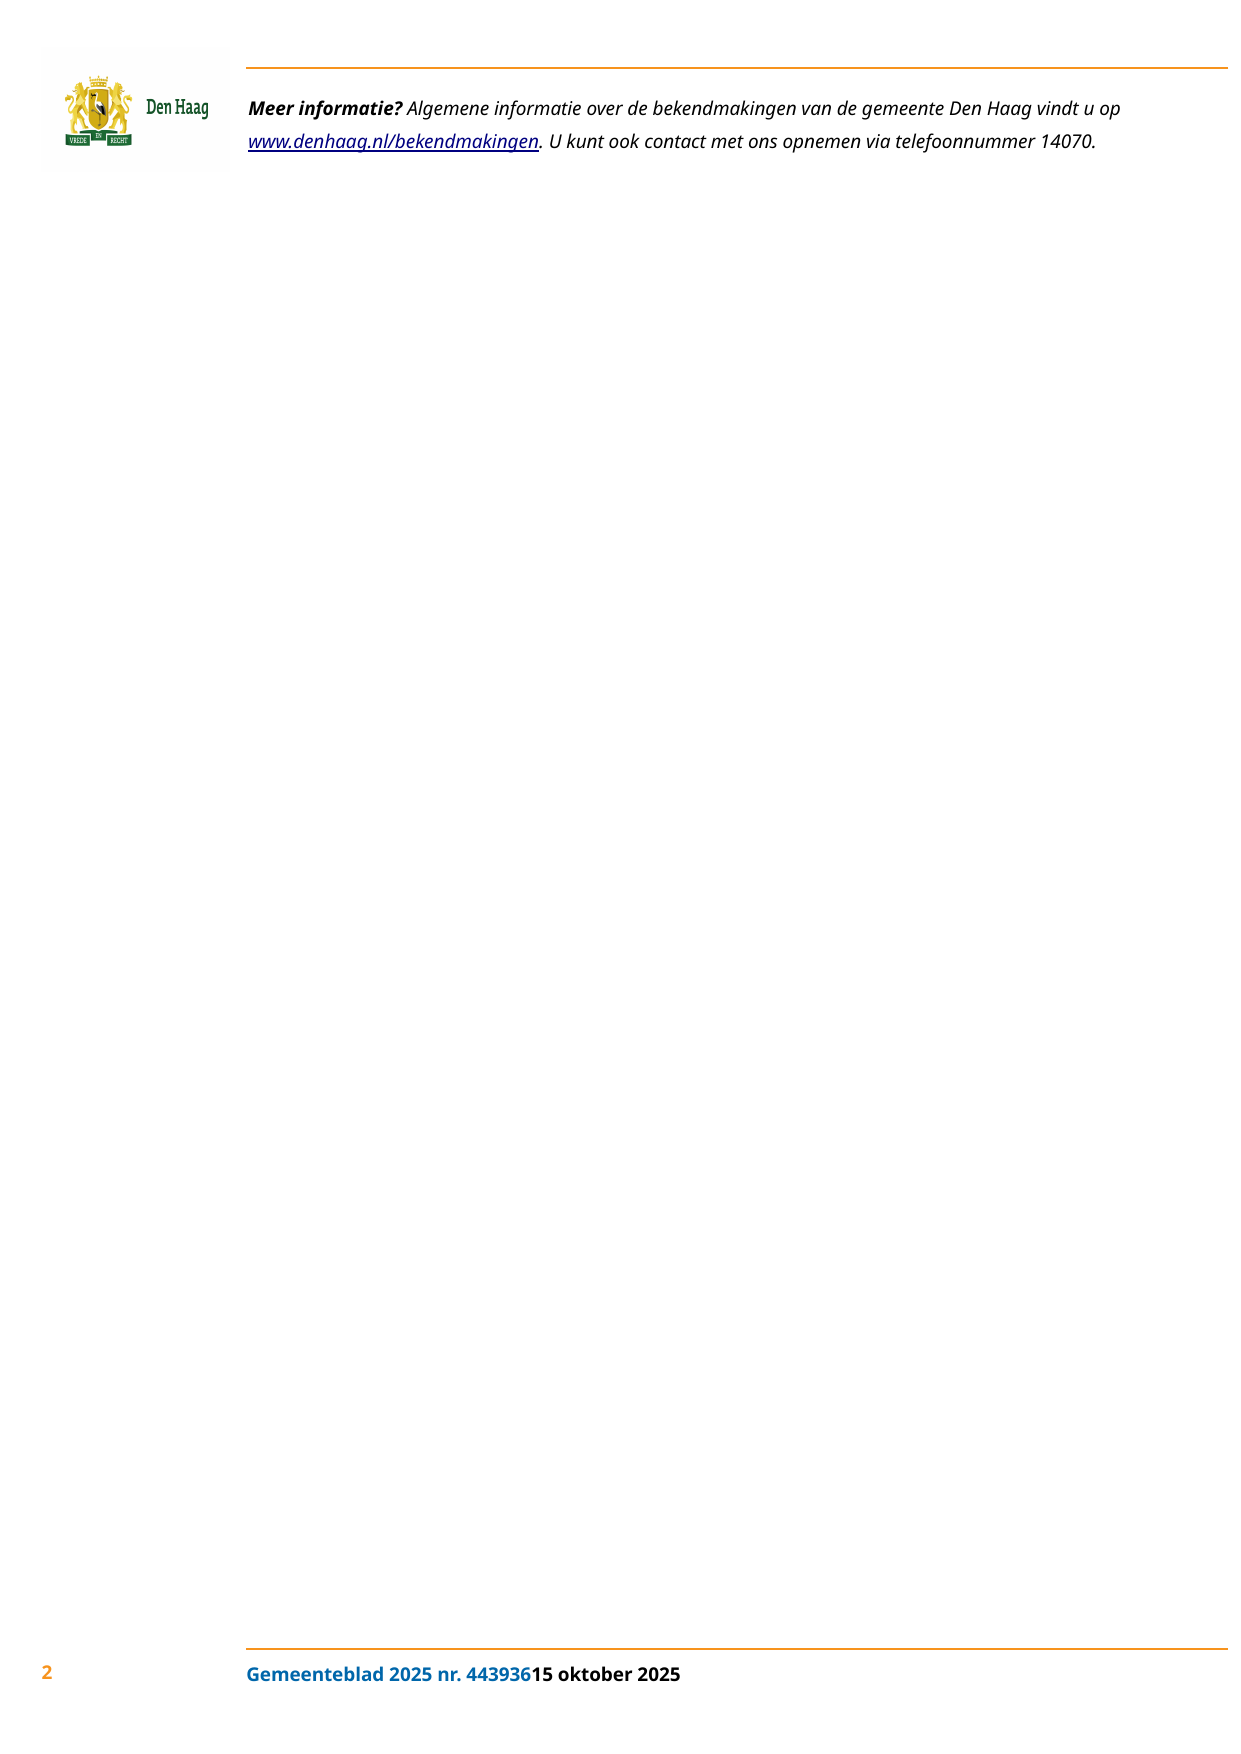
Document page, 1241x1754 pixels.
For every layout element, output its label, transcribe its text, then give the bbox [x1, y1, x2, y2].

picture [41, 47, 231, 172]
text Meer informatie? Algemene informatie over de bekendmakingen van de gemeente Den Haag vindt u op www.denhaag.nl/bekendmakingen. U kunt ook contact met ons opnemen via telefoonnummer 14070. [248, 95, 1152, 154]
